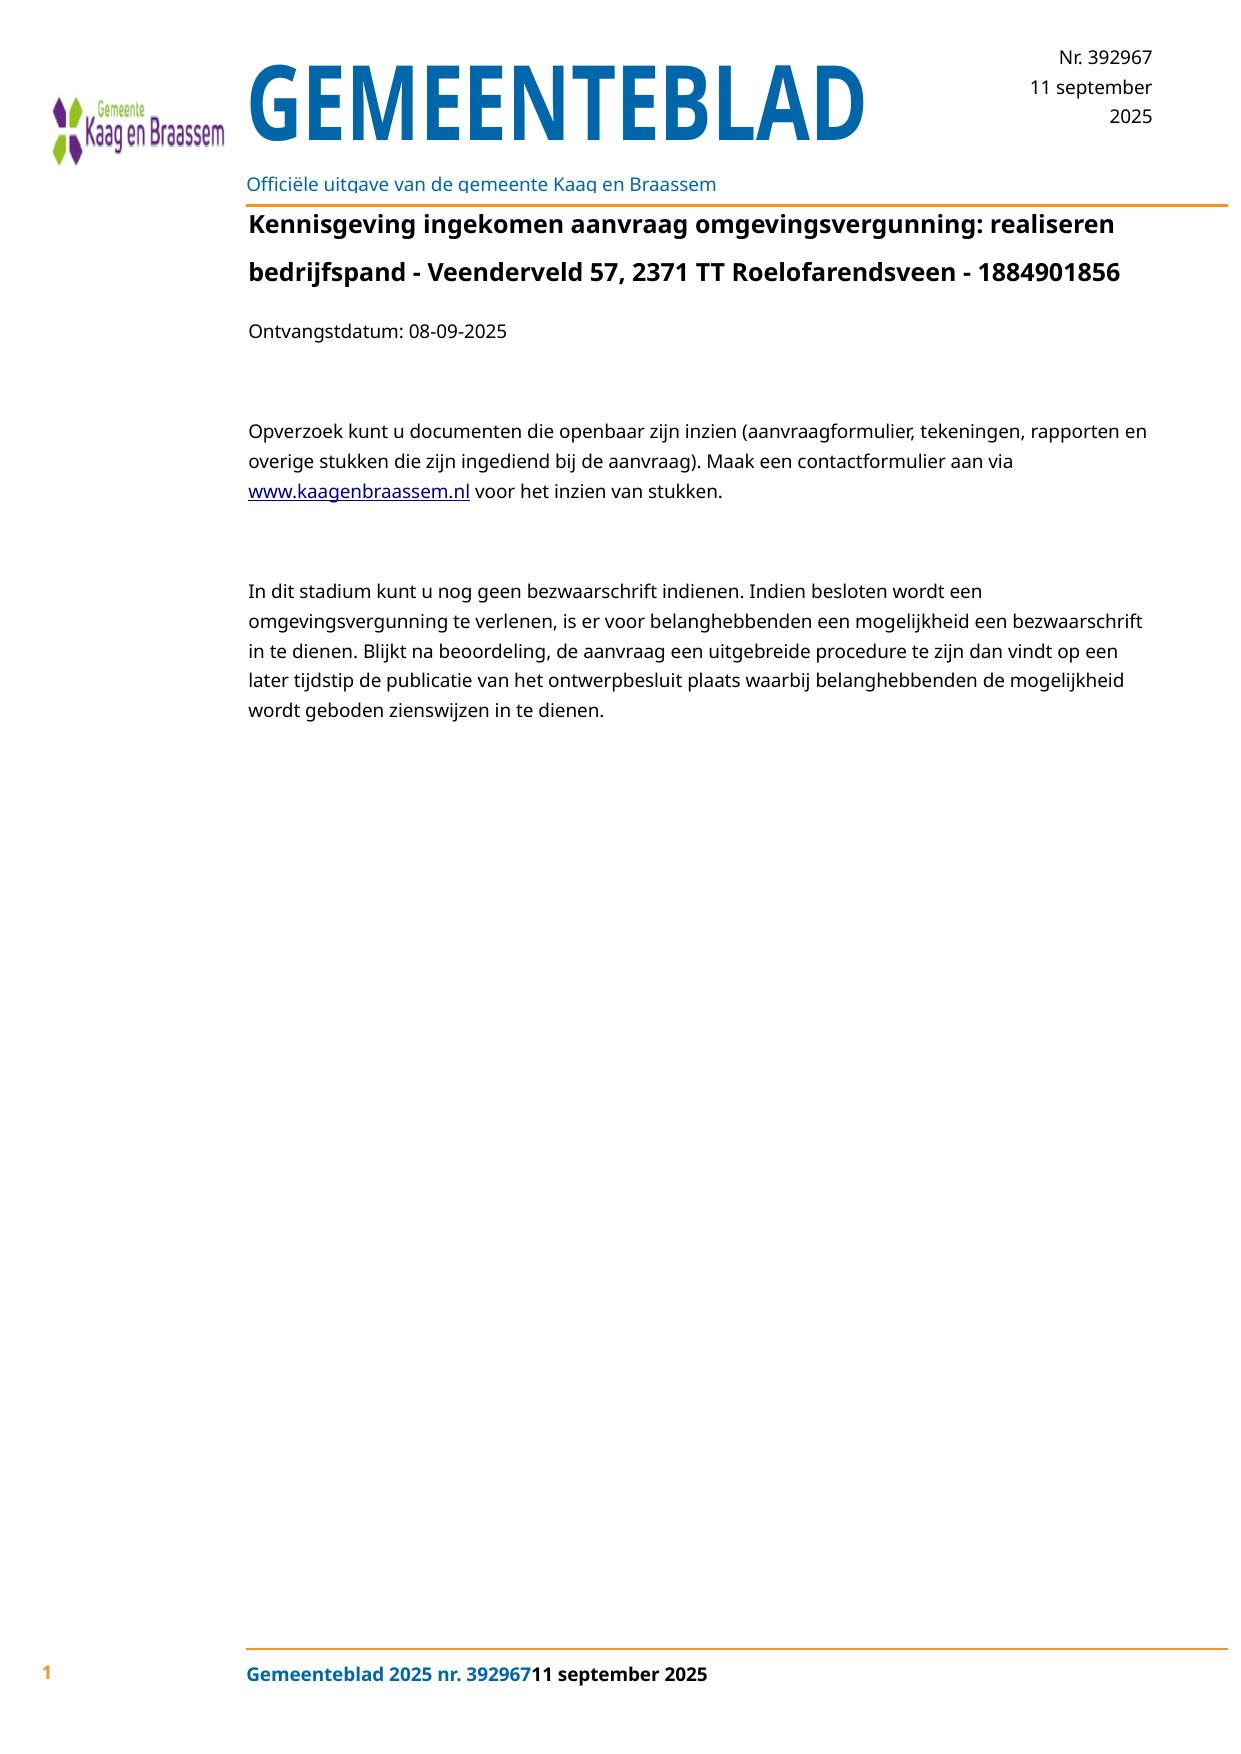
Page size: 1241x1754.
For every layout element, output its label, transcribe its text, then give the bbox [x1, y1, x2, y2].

text Ontvangstdatum: 08-09-2025 [248, 318, 1152, 344]
text Opverzoek kunt u documenten die openbaar zijn inzien (aanvraagformulier, tekeningen, rapporten en overige stukken die zijn ingediend bij de aanvraag). Maak een contactformulier aan via www.kaagenbraassem.nl voor het inzien van stukken. [248, 419, 1152, 504]
text In dit stadium kunt u nog geen bezwaarschrift indienen. Indien besloten wordt een omgevingsvergunning te verlenen, is er voor belanghebbenden een mogelijkheid een bezwaarschrift in te dienen. Blijkt na beoordeling, de aanvraag een uitgebreide procedure te zijn dan vindt op een later tijdstip de publicatie van het ontwerpbesluit plaats waarbij belanghebbenden de mogelijkheid wordt geboden zienswijzen in te dienen. [248, 579, 1152, 723]
text Kennisgeving ingekomen aanvraag omgevingsvergunning: realiseren bedrijfspand - Veenderveld 57, 2371 TT Roelofarendsveen - 1884901856 [248, 207, 1152, 288]
picture [41, 47, 231, 172]
